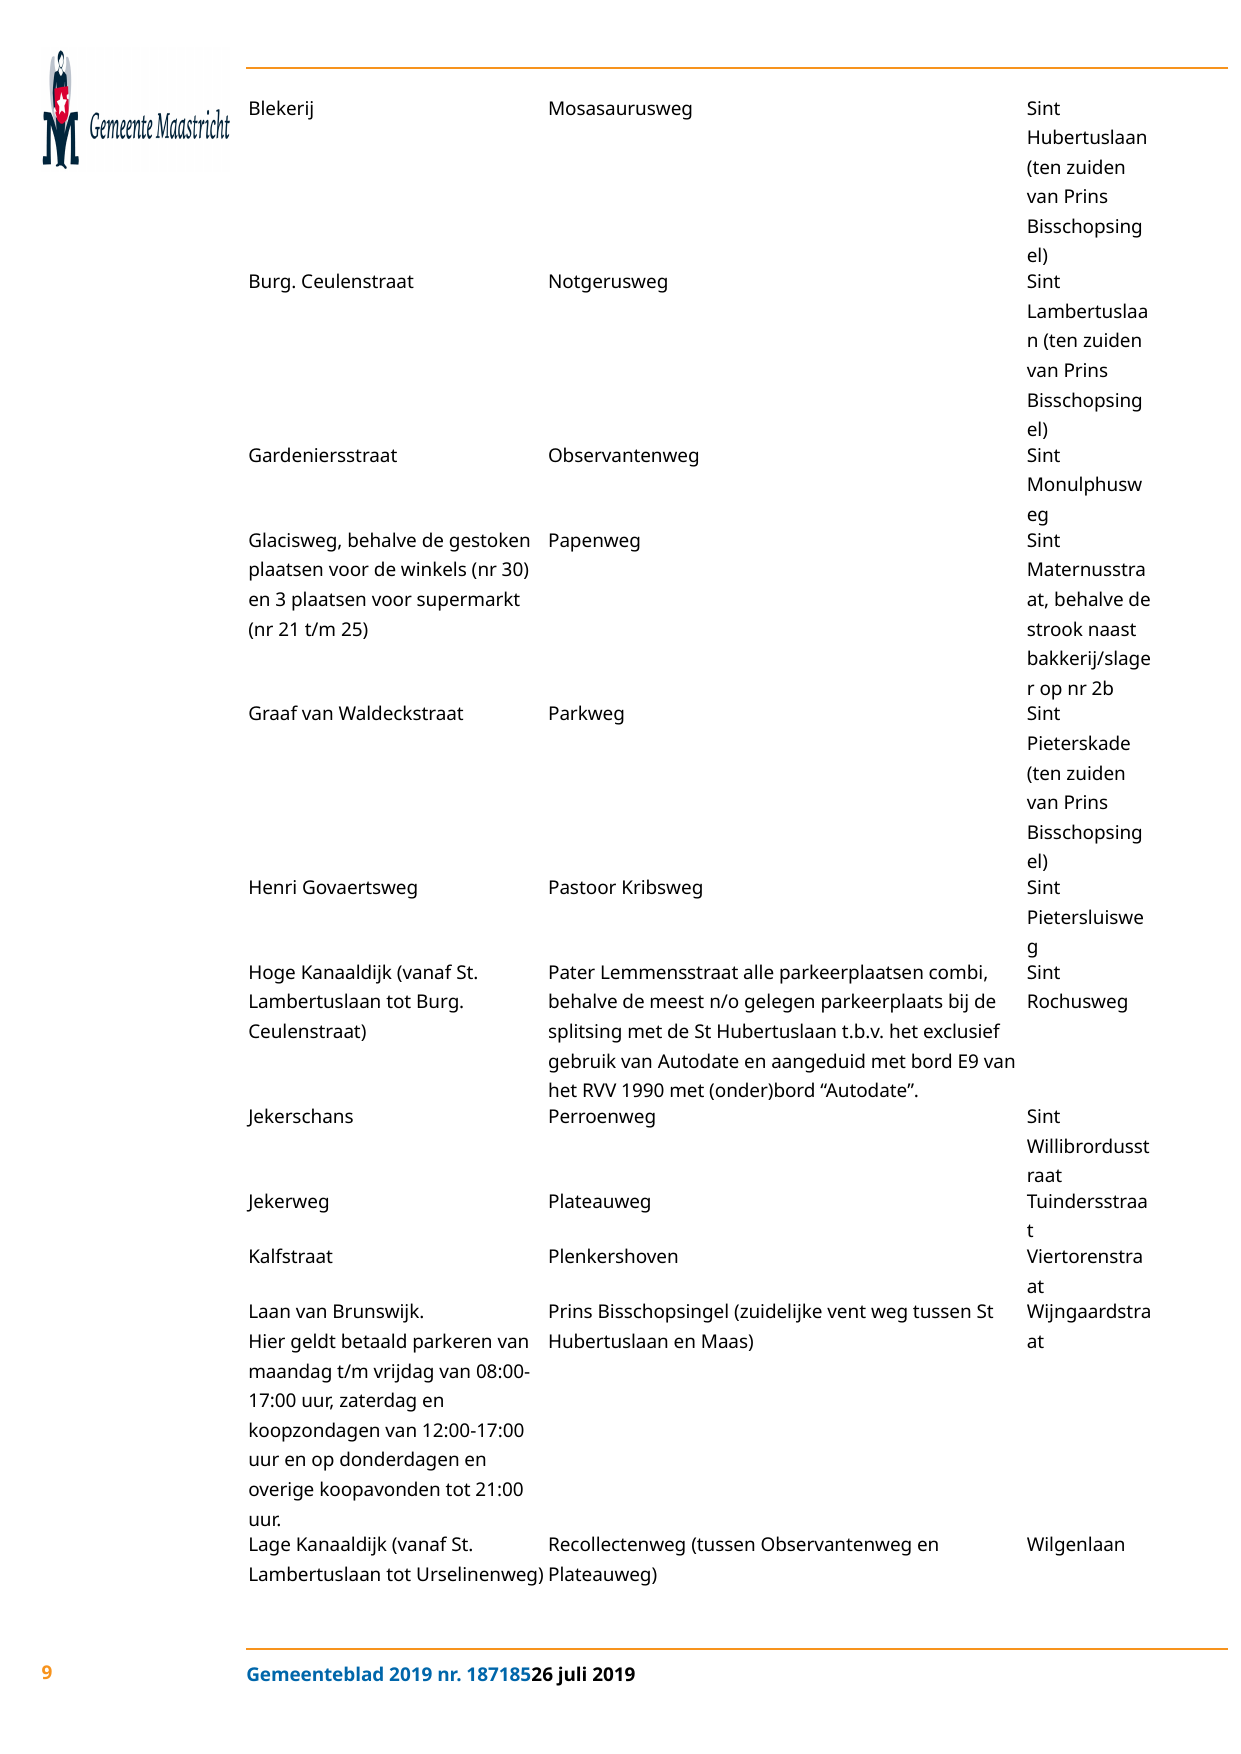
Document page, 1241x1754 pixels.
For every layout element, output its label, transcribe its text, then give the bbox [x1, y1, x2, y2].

table_cell Pastoor Kribsweg [548, 874, 1027, 959]
table_cell Burg. Ceulenstraat [248, 269, 548, 442]
table_cell Sint Pieterskade (ten zuiden van Prins Bisschopsingel) [1027, 701, 1152, 874]
table_cell Observantenweg [548, 442, 1027, 527]
table_cell Sint Rochusweg [1027, 959, 1152, 1103]
table_cell Papenweg [548, 527, 1027, 701]
table_cell Sint Lambertuslaan (ten zuiden van Prins Bisschopsingel) [1027, 269, 1152, 442]
table_cell Sint Hubertuslaan (ten zuiden van Prins Bisschopsingel) [1027, 95, 1152, 268]
table_cell Jekerweg [248, 1188, 548, 1243]
table_cell Jekerschans [248, 1103, 548, 1188]
table_cell Henri Govaertsweg [248, 874, 548, 959]
table_cell Mosasaurusweg [548, 95, 1027, 268]
table_cell Lage Kanaaldijk (vanaf St. Lambertuslaan tot Urselinenweg) [248, 1532, 548, 1587]
table_cell Tuindersstraat [1027, 1188, 1152, 1243]
table_cell Sint Pietersluisweg [1027, 874, 1152, 959]
table_cell Prins Bisschopsingel (zuidelijke vent weg tussen St Hubertuslaan en Maas) [548, 1299, 1027, 1532]
table_cell Perroenweg [548, 1103, 1027, 1188]
table_cell Viertorenstraat [1027, 1244, 1152, 1299]
table_cell Pater Lemmensstraat alle parkeerplaatsen combi, behalve de meest n/o gelegen parkeerplaats bij de splitsing met de St Hubertuslaan t.b.v. het exclusief gebruik van Autodate en aangeduid met bord E9 van het RVV 1990 met (onder)bord “Autodate”. [548, 959, 1027, 1103]
table_cell Sint Willibrordusstraat [1027, 1103, 1152, 1188]
table_cell Laan van Brunswijk. Hier geldt betaald parkeren van maandag t/m vrijdag van 08:00- 17:00 uur, zaterdag en koopzondagen van 12:00-17:00 uur en op donderdagen en overige koopavonden tot 21:00 uur. [248, 1299, 548, 1532]
table_cell Kalfstraat [248, 1244, 548, 1299]
table_cell Plateauweg [548, 1188, 1027, 1243]
table_cell Gardeniersstraat [248, 442, 548, 527]
picture [41, 47, 231, 172]
table_cell Notgerusweg [548, 269, 1027, 442]
table_cell Sint Monulphusweg [1027, 442, 1152, 527]
table_cell Hoge Kanaaldijk (vanaf St. Lambertuslaan tot Burg. Ceulenstraat) [248, 959, 548, 1103]
table_cell Glacisweg, behalve de gestoken plaatsen voor de winkels (nr 30) en 3 plaatsen voor supermarkt (nr 21 t/m 25) [248, 527, 548, 701]
table_cell Wilgenlaan [1027, 1532, 1152, 1587]
table_cell Parkweg [548, 701, 1027, 874]
table_cell Blekerij [248, 95, 548, 268]
table_cell Plenkershoven [548, 1244, 1027, 1299]
table_cell Recollectenweg (tussen Observantenweg en Plateauweg) [548, 1532, 1027, 1587]
table_cell Sint Maternusstraat, behalve de strook naast bakkerij/slager op nr 2b [1027, 527, 1152, 701]
table_cell Graaf van Waldeckstraat [248, 701, 548, 874]
table_cell Wijngaardstraat [1027, 1299, 1152, 1532]
